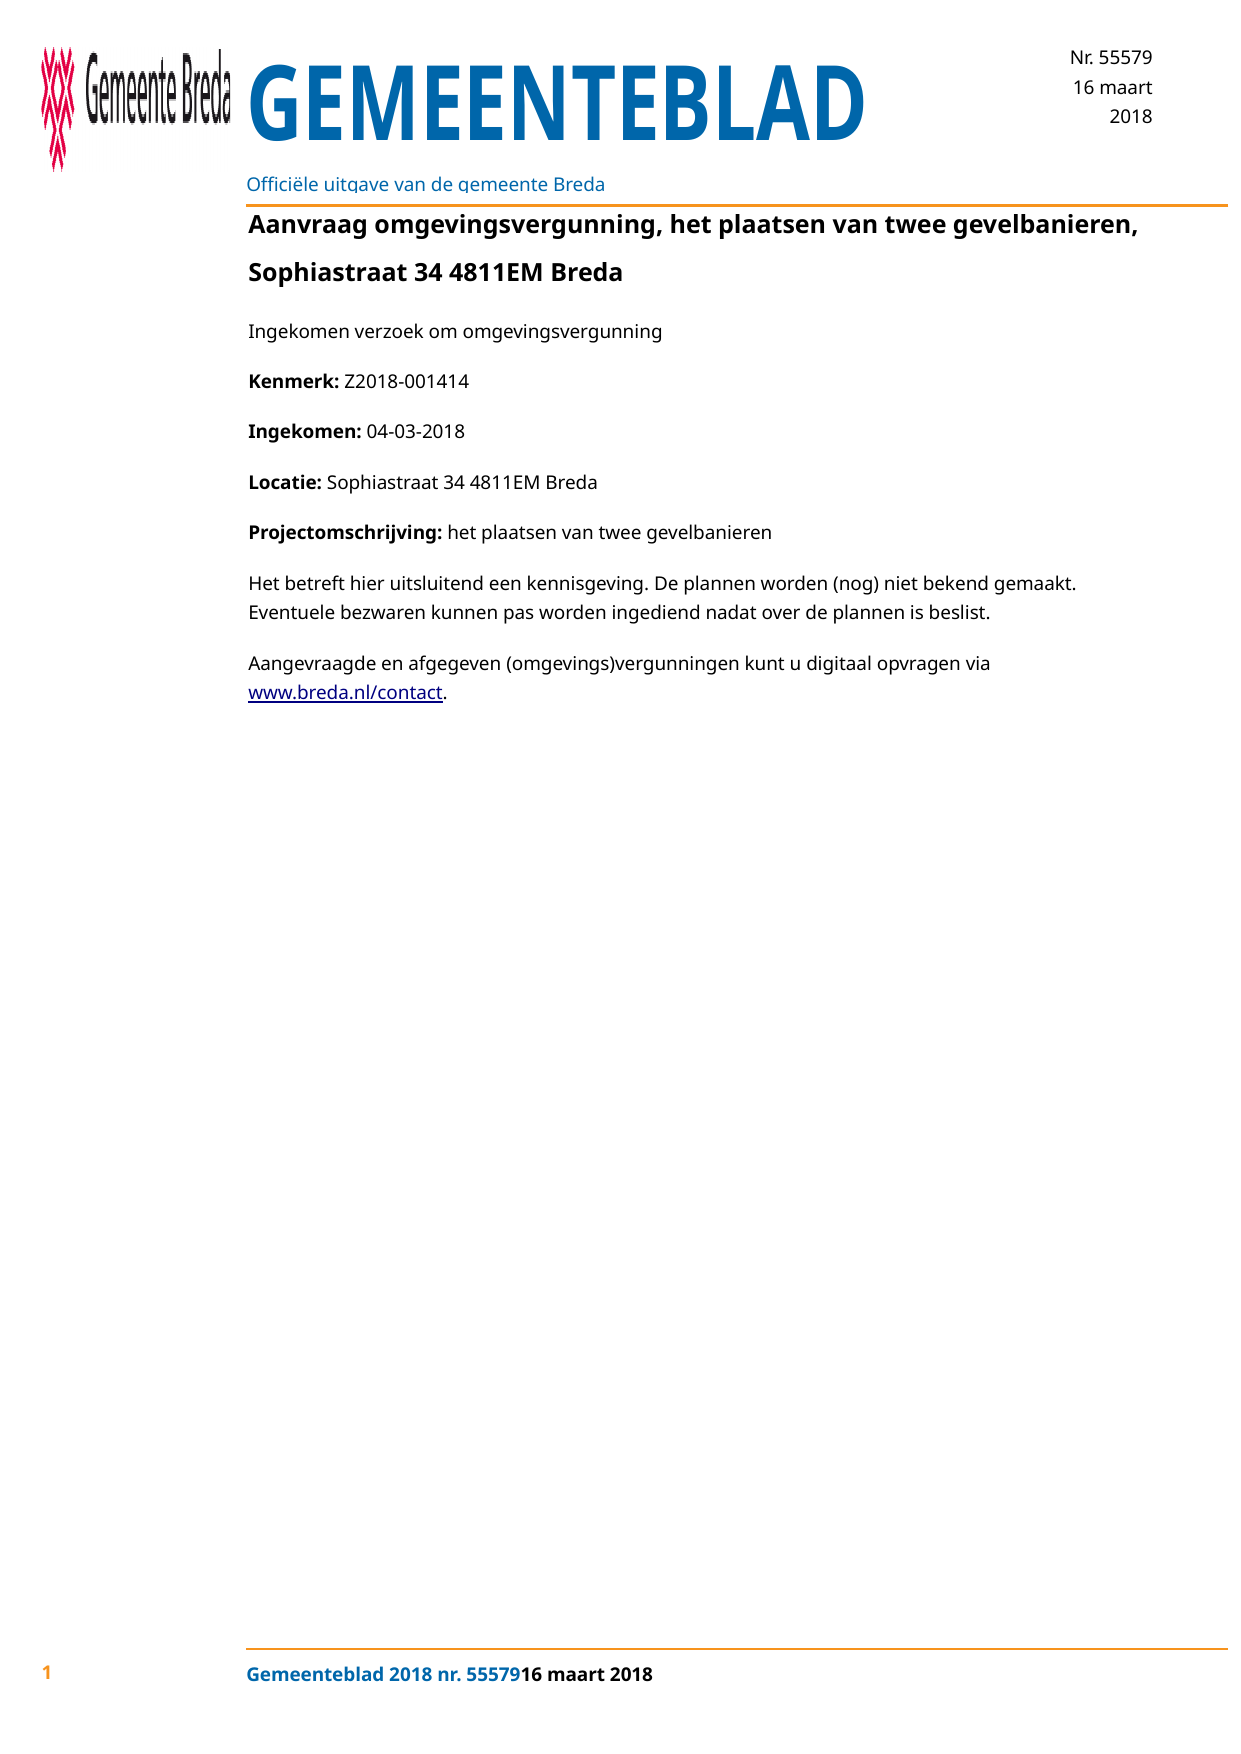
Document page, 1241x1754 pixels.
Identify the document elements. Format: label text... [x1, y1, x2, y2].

text Kenmerk: Z2018-001414 [248, 368, 1152, 394]
picture [41, 47, 231, 172]
text Ingekomen: 04-03-2018 [248, 419, 1152, 444]
text Aanvraag omgevingsvergunning, het plaatsen van twee gevelbanieren, Sophiastraat 34 4811EM Breda [248, 207, 1152, 288]
text Projectomschrijving: het plaatsen van twee gevelbanieren [248, 519, 1152, 545]
text Locatie: Sophiastraat 34 4811EM Breda [248, 469, 1152, 495]
text Het betreft hier uitsluitend een kennisgeving. De plannen worden (nog) niet bekend gemaakt. Eventuele bezwaren kunnen pas worden ingediend nadat over de plannen is beslist. [248, 570, 1152, 625]
text Aangevraagde en afgegeven (omgevings)vergunningen kunt u digitaal opvragen via www.breda.nl/contact. [248, 650, 1152, 705]
text Ingekomen verzoek om omgevingsvergunning [248, 318, 1152, 344]
